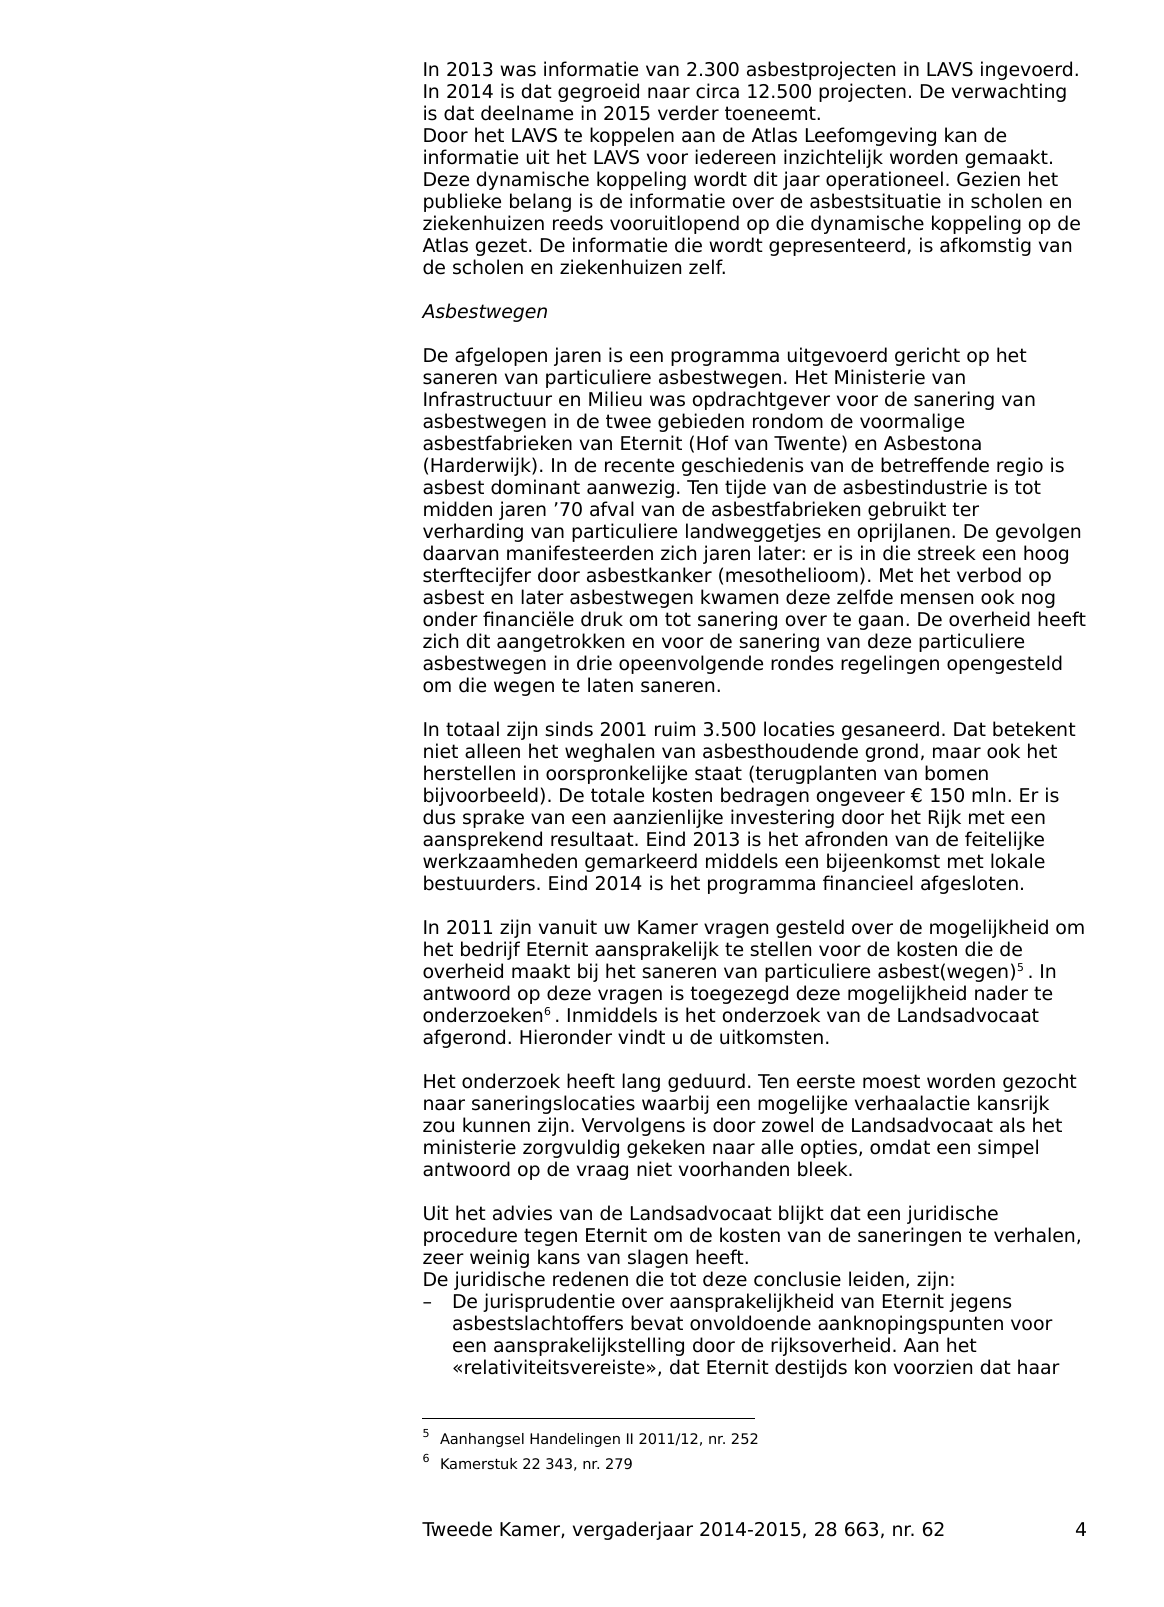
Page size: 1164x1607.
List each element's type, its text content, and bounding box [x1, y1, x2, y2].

text De juridische redenen die tot deze conclusie leiden, zijn: [422, 1269, 1087, 1291]
text In 2013 was informatie van 2.300 asbestprojecten in LAVS ingevoerd. In 2014 is dat gegroeid naar circa 12.500 projecten. De verwachting is dat deelname in 2015 verder toeneemt. [422, 59, 1087, 125]
text Kamerstuk 22 343, nr. 279 [422, 1452, 1087, 1474]
text Uit het advies van de Landsadvocaat blijkt dat een juridische procedure tegen Eternit om de kosten van de saneringen te verhalen, zeer weinig kans van slagen heeft. [422, 1203, 1087, 1269]
text Het onderzoek heeft lang geduurd. Ten eerste moest worden gezocht naar saneringslocaties waarbij een mogelijke verhaalactie kansrijk zou kunnen zijn. Vervolgens is door zowel de Landsadvocaat als het ministerie zorgvuldig gekeken naar alle opties, omdat een simpel antwoord op de vraag niet voorhanden bleek. [422, 1071, 1087, 1181]
text In 2011 zijn vanuit uw Kamer vragen gesteld over de mogelijkheid om het bedrijf Eternit aansprakelijk te stellen voor de kosten die de overheid maakt bij het saneren van particuliere asbest(wegen). In antwoord op deze vragen is toegezegd deze mogelijkheid nader te onderzoeken. Inmiddels is het onderzoek van de Landsadvocaat afgerond. Hieronder vindt u de uitkomsten. [422, 917, 1087, 1049]
text De afgelopen jaren is een programma uitgevoerd gericht op het saneren van particuliere asbestwegen. Het Ministerie van Infrastructuur en Milieu was opdrachtgever voor de sanering van asbestwegen in de twee gebieden rondom de voormalige asbestfabrieken van Eternit (Hof van Twente) en Asbestona (Harderwijk). In de recente geschiedenis van de betreffende regio is asbest dominant aanwezig. Ten tijde van de asbestindustrie is tot midden jaren ’70 afval van de asbestfabrieken gebruikt ter verharding van particuliere landweggetjes en oprijlanen. De gevolgen daarvan manifesteerden zich jaren later: er is in die streek een hoog sterftecijfer door asbestkanker (mesothelioom). Met het verbod op asbest en later asbestwegen kwamen deze zelfde mensen ook nog onder financiële druk om tot sanering over te gaan. De overheid heeft zich dit aangetrokken en voor de sanering van deze particuliere asbestwegen in drie opeenvolgende rondes regelingen opengesteld om die wegen te laten saneren. [422, 345, 1087, 697]
subtitle Asbestwegen [422, 301, 1087, 323]
text – De jurisprudentie over aansprakelijkheid van Eternit jegens asbestslachtoffers bevat onvoldoende aanknopingspunten voor een aansprakelijkstelling door de rijksoverheid. Aan het «relativiteitsvereiste», dat Eternit destijds kon voorzien dat haar [422, 1291, 1087, 1379]
text Door het LAVS te koppelen aan de Atlas Leefomgeving kan de informatie uit het LAVS voor iedereen inzichtelijk worden gemaakt. Deze dynamische koppeling wordt dit jaar operationeel. Gezien het publieke belang is de informatie over de asbestsituatie in scholen en ziekenhuizen reeds vooruitlopend op die dynamische koppeling op de Atlas gezet. De informatie die wordt gepresenteerd, is afkomstig van de scholen en ziekenhuizen zelf. [422, 125, 1087, 279]
text Aanhangsel Handelingen II 2011/12, nr. 252 [422, 1427, 1087, 1449]
text In totaal zijn sinds 2001 ruim 3.500 locaties gesaneerd. Dat betekent niet alleen het weghalen van asbesthoudende grond, maar ook het herstellen in oorspronkelijke staat (terugplanten van bomen bijvoorbeeld). De totale kosten bedragen ongeveer € 150 mln. Er is dus sprake van een aanzienlijke investering door het Rijk met een aansprekend resultaat. Eind 2013 is het afronden van de feitelijke werkzaamheden gemarkeerd middels een bijeenkomst met lokale bestuurders. Eind 2014 is het programma financieel afgesloten. [422, 719, 1087, 895]
